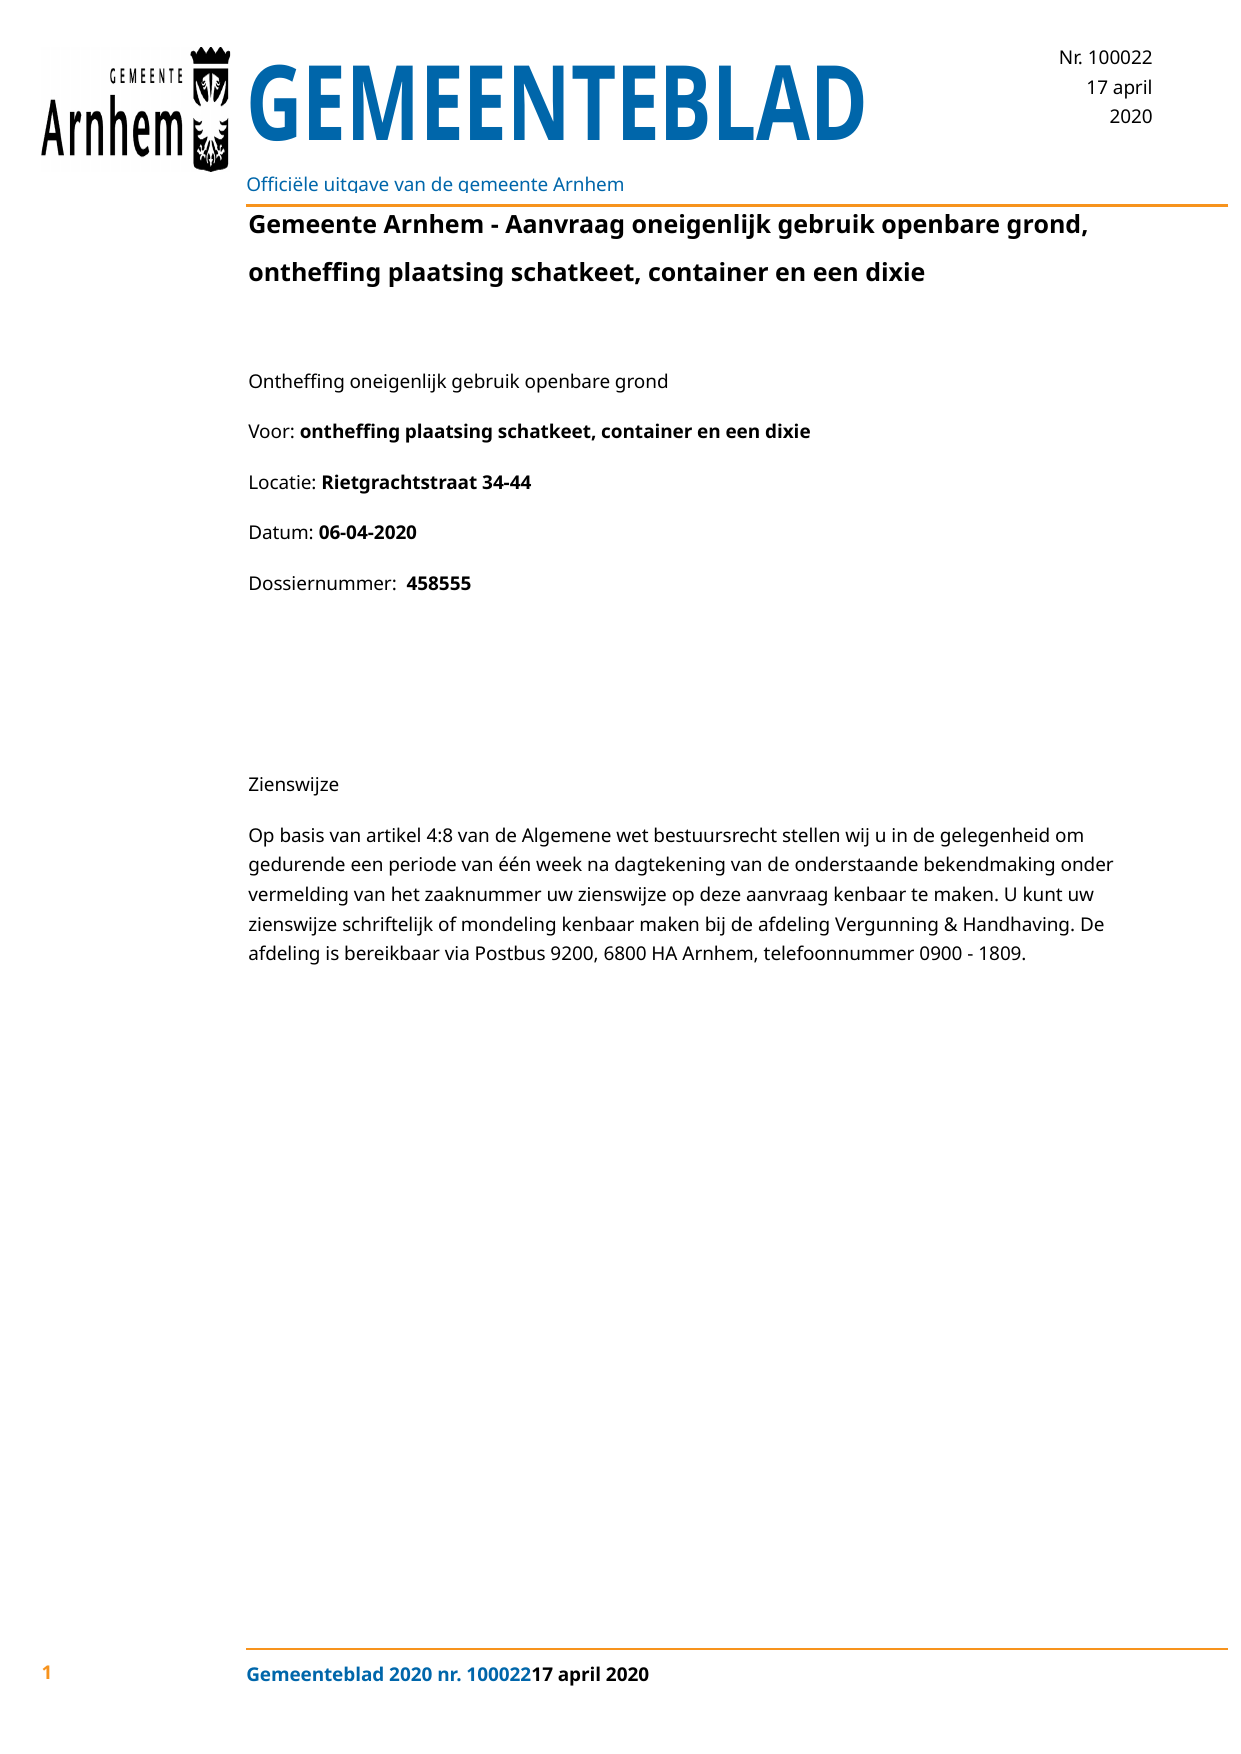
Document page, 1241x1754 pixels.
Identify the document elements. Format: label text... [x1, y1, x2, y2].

text Op basis van artikel 4:8 van de Algemene wet bestuursrecht stellen wij u in de gelegenheid om gedurende een periode van één week na dagtekening van de onderstaande bekendmaking onder vermelding van het zaaknummer uw zienswijze op deze aanvraag kenbaar te maken. U kunt uw zienswijze schriftelijk of mondeling kenbaar maken bij de afdeling Vergunning & Handhaving. De afdeling is bereikbaar via Postbus 9200, 6800 HA Arnhem, telefoonnummer 0900 - 1809. [248, 822, 1152, 966]
text Gemeente Arnhem - Aanvraag oneigenlijk gebruik openbare grond, ontheffing plaatsing schatkeet, container en een dixie [248, 207, 1152, 288]
text Dossiernummer: 458555 [248, 570, 1152, 596]
text Ontheffing oneigenlijk gebruik openbare grond [248, 368, 1152, 394]
picture [41, 47, 231, 172]
text Voor: ontheffing plaatsing schatkeet, container en een dixie [248, 419, 1152, 444]
text Locatie: Rietgrachtstraat 34-44 [248, 469, 1152, 495]
text Datum: 06-04-2020 [248, 519, 1152, 545]
text Zienswijze [248, 772, 1152, 797]
